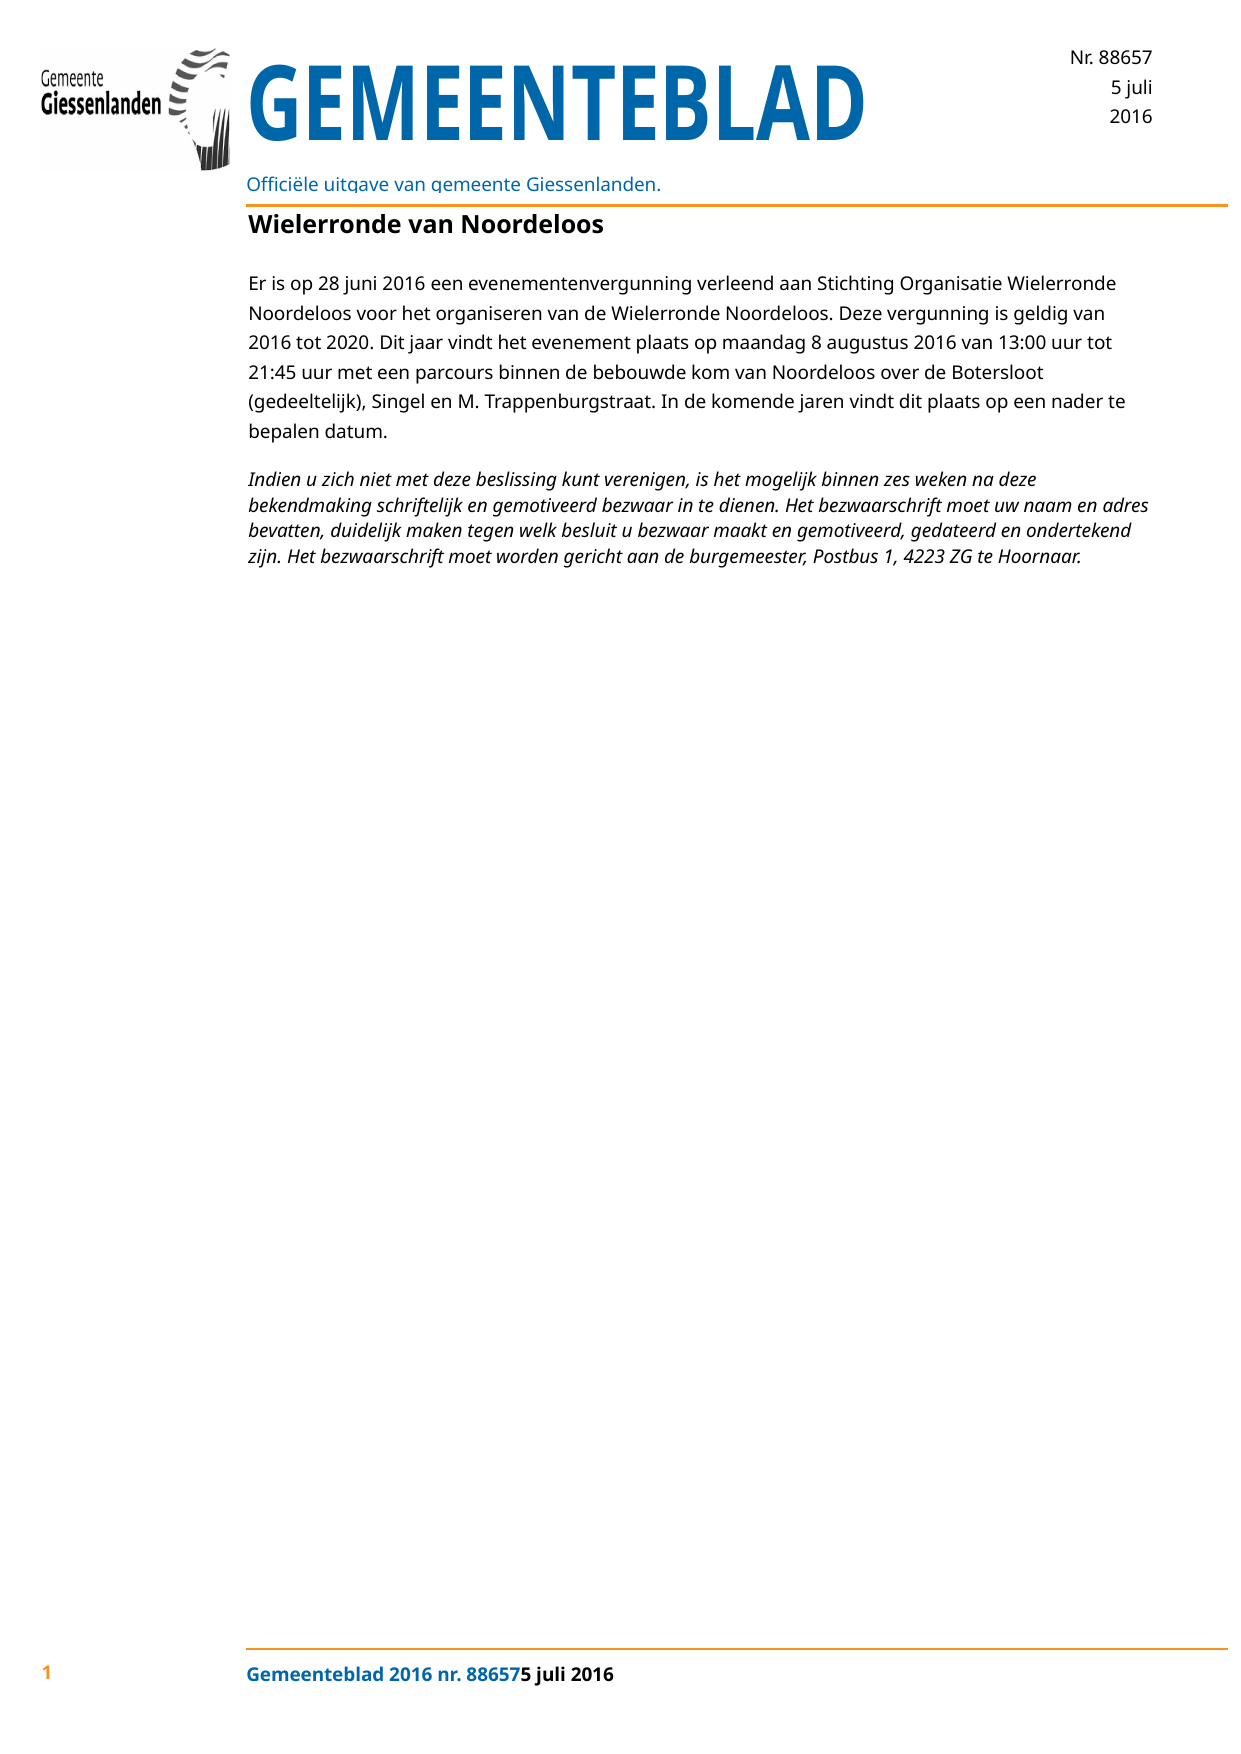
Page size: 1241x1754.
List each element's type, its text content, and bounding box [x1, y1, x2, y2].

text Indien u zich niet met deze beslissing kunt verenigen, is het mogelijk binnen zes weken na deze bekendmaking schriftelijk en gemotiveerd bezwaar in te dienen. Het bezwaarschrift moet uw naam en adres bevatten, duidelijk maken tegen welk besluit u bezwaar maakt en gemotiveerd, gedateerd en ondertekend zijn. Het bezwaarschrift moet worden gericht aan de burgemeester, Postbus 1, 4223 ZG te Hoornaar. [248, 466, 1152, 569]
text Er is op 28 juni 2016 een evenementenvergunning verleend aan Stichting Organisatie Wielerronde Noordeloos voor het organiseren van de Wielerronde Noordeloos. Deze vergunning is geldig van 2016 tot 2020. Dit jaar vindt het evenement plaats op maandag 8 augustus 2016 van 13:00 uur tot 21:45 uur met een parcours binnen de bebouwde kom van Noordeloos over de Botersloot (gedeeltelijk), Singel en M. Trappenburgstraat. In de komende jaren vindt dit plaats op een nader te bepalen datum. [248, 270, 1152, 444]
picture [41, 47, 231, 172]
text Wielerronde van Noordeloos [248, 207, 1152, 241]
